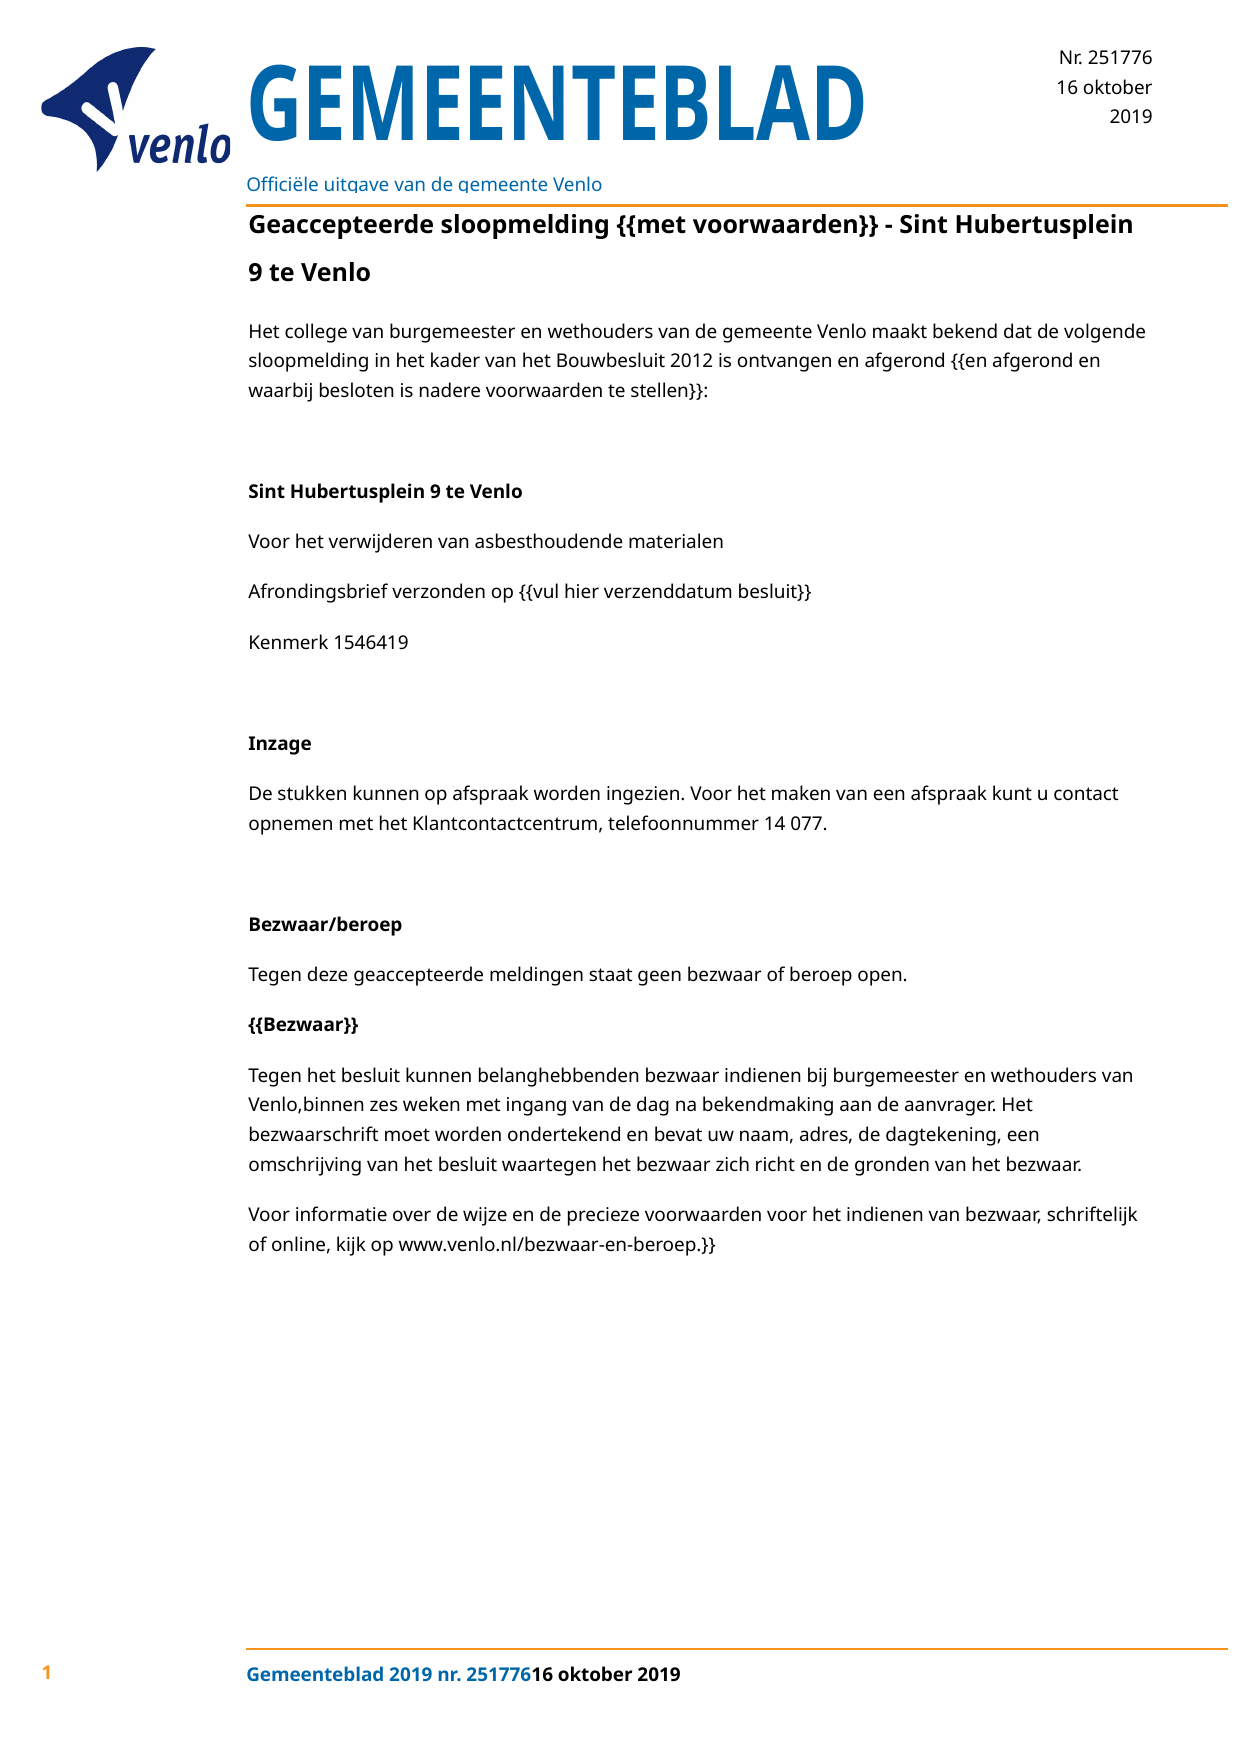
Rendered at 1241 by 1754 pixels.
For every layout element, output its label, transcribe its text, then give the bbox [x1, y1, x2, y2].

text Voor informatie over de wijze en de precieze voorwaarden voor het indienen van bezwaar, schriftelijk of online, kijk op www.venlo.nl/bezwaar-en-beroep.}} [248, 1201, 1152, 1257]
text {{Bezwaar}} [248, 1012, 1152, 1037]
text Sint Hubertusplein 9 te Venlo [248, 478, 1152, 504]
text Het college van burgemeester en wethouders van de gemeente Venlo maakt bekend dat de volgende sloopmelding in het kader van het Bouwbesluit 2012 is ontvangen en afgerond {{en afgerond en waarbij besloten is nadere voorwaarden te stellen}}: [248, 318, 1152, 403]
text Voor het verwijderen van asbesthoudende materialen [248, 528, 1152, 554]
text Bezwaar/beroep [248, 911, 1152, 937]
text Inzage [248, 730, 1152, 756]
text Kenmerk 1546419 [248, 629, 1152, 655]
text Afrondingsbrief verzonden op {{vul hier verzenddatum besluit}} [248, 579, 1152, 604]
picture [41, 47, 231, 172]
text Tegen het besluit kunnen belanghebbenden bezwaar indienen bij burgemeester en wethouders van Venlo,binnen zes weken met ingang van de dag na bekendmaking aan de aanvrager. Het bezwaarschrift moet worden ondertekend en bevat uw naam, adres, de dagtekening, een omschrijving van het besluit waartegen het bezwaar zich richt en de gronden van het bezwaar. [248, 1062, 1152, 1177]
text Geaccepteerde sloopmelding {{met voorwaarden}} - Sint Hubertusplein 9 te Venlo [248, 207, 1152, 288]
text De stukken kunnen op afspraak worden ingezien. Voor het maken van een afspraak kunt u contact opnemen met het Klantcontactcentrum, telefoonnummer 14 077. [248, 780, 1152, 836]
text Tegen deze geaccepteerde meldingen staat geen bezwaar of beroep open. [248, 961, 1152, 987]
